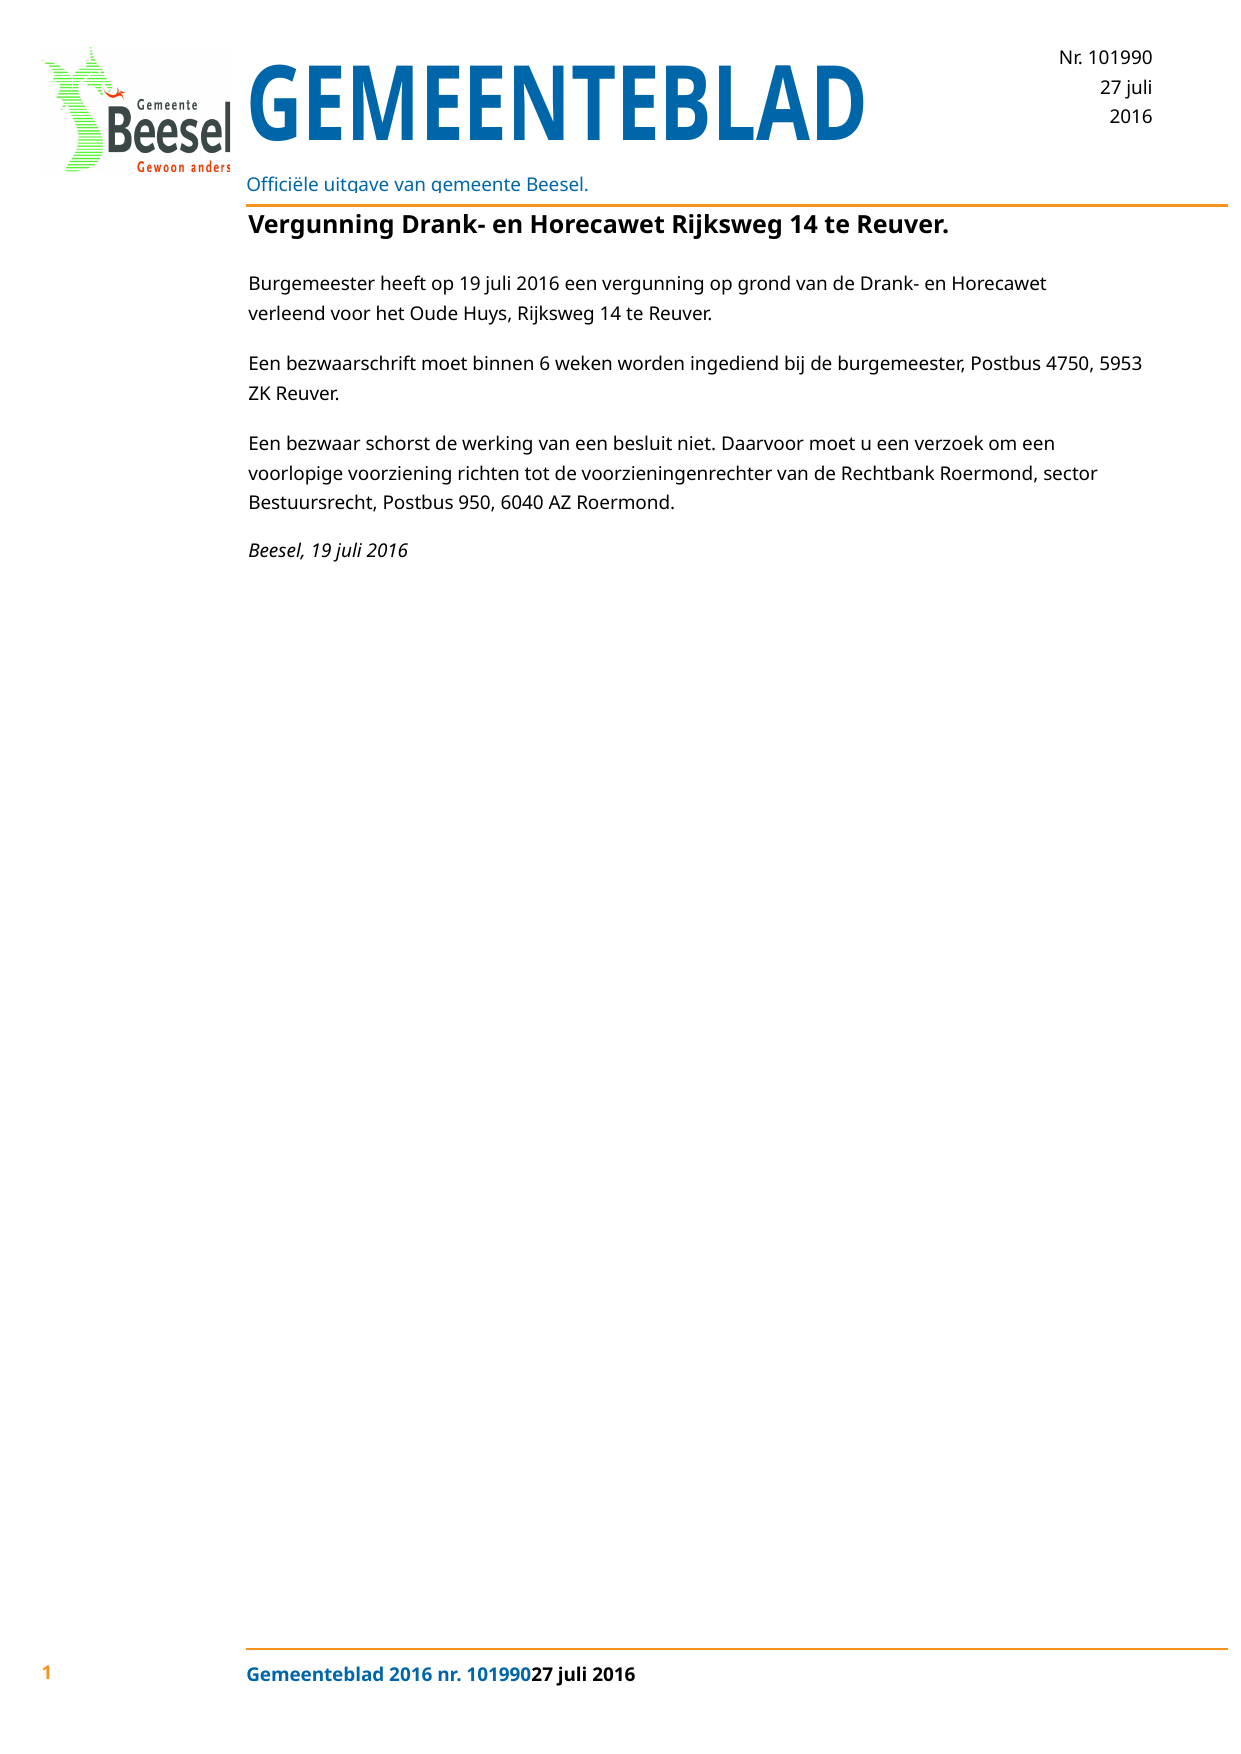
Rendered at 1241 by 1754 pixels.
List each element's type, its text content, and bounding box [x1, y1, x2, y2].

text Burgemeester heeft op 19 juli 2016 een vergunning op grond van de Drank- en Horecawet verleend voor het Oude Huys, Rijksweg 14 te Reuver. [248, 270, 1152, 326]
picture [41, 47, 231, 172]
text Een bezwaar schorst de werking van een besluit niet. Daarvoor moet u een verzoek om een voorlopige voorziening richten tot de voorzieningenrechter van de Rechtbank Roermond, sector Bestuursrecht, Postbus 950, 6040 AZ Roermond. [248, 430, 1152, 515]
text Vergunning Drank- en Horecawet Rijksweg 14 te Reuver. [248, 207, 1152, 241]
text Beesel, 19 juli 2016 [248, 537, 1152, 563]
text Een bezwaarschrift moet binnen 6 weken worden ingediend bij de burgemeester, Postbus 4750, 5953 ZK Reuver. [248, 350, 1152, 406]
